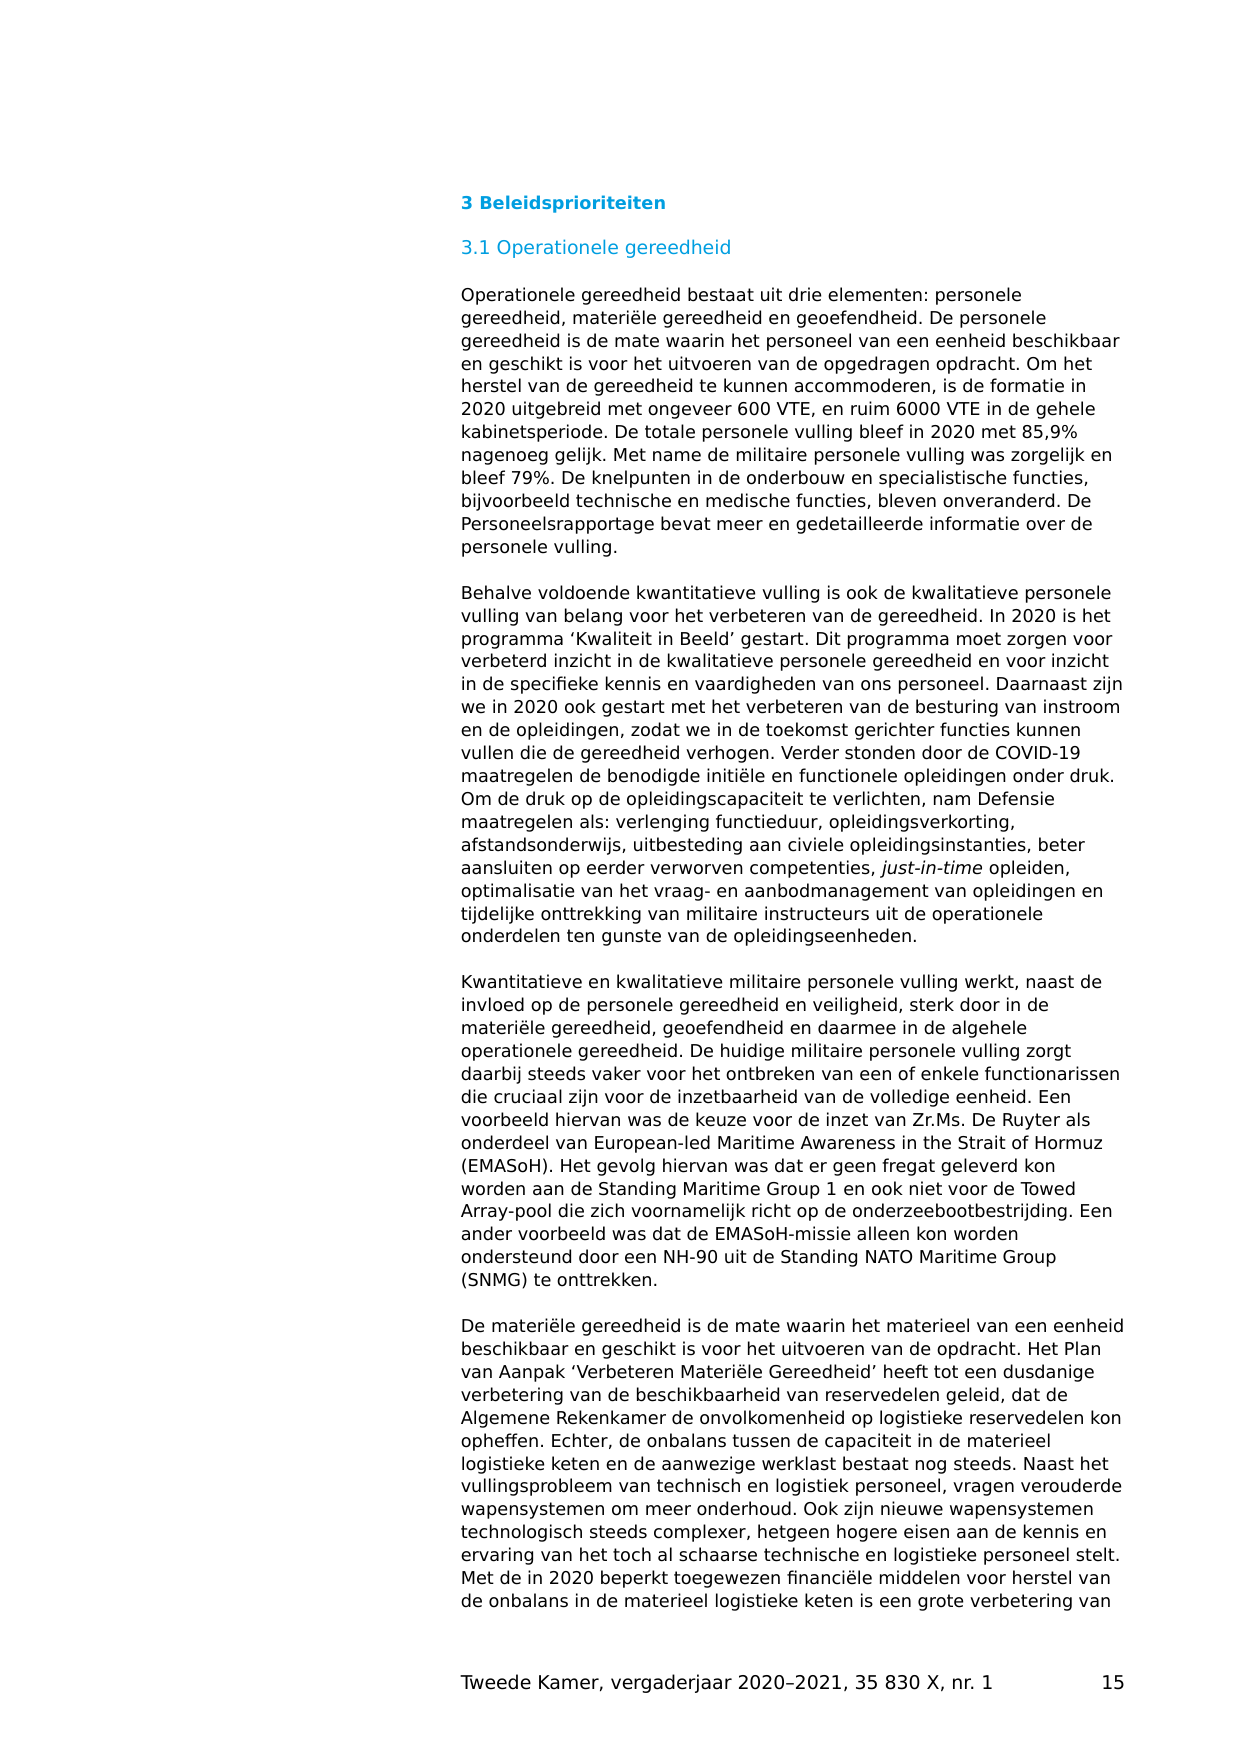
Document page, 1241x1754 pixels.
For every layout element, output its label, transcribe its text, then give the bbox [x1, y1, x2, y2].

title 3.1 Operationele gereedheid [461, 237, 1125, 259]
text Behalve voldoende kwantitatieve vulling is ook de kwalitatieve personele vulling van belang voor het verbeteren van de gereedheid. In 2020 is het programma ‘Kwaliteit in Beeld’ gestart. Dit programma moet zorgen voor verbeterd inzicht in de kwalitatieve personele gereedheid en voor inzicht in de specifieke kennis en vaardigheden van ons personeel. Daarnaast zijn we in 2020 ook gestart met het verbeteren van de besturing van instroom en de opleidingen, zodat we in de toekomst gerichter functies kunnen vullen die de gereedheid verhogen. Verder stonden door de COVID-19 maatregelen de benodigde initiële en functionele opleidingen onder druk. Om de druk op de opleidingscapaciteit te verlichten, nam Defensie maatregelen als: verlenging functieduur, opleidingsverkorting, afstandsonderwijs, uitbesteding aan civiele opleidingsinstanties, beter aansluiten op eerder verworven competenties, just-in-time opleiden, optimalisatie van het vraag- en aanbodmanagement van opleidingen en tijdelijke onttrekking van militaire instructeurs uit de operationele onderdelen ten gunste van de opleidingseenheden. [461, 581, 1125, 947]
text Kwantitatieve en kwalitatieve militaire personele vulling werkt, naast de invloed op de personele gereedheid en veiligheid, sterk door in de materiële gereedheid, geoefendheid en daarmee in de algehele operationele gereedheid. De huidige militaire personele vulling zorgt daarbij steeds vaker voor het ontbreken van een of enkele functionarissen die cruciaal zijn voor de inzetbaarheid van de volledige eenheid. Een voorbeeld hiervan was de keuze voor de inzet van Zr.Ms. De Ruyter als onderdeel van European-led Maritime Awareness in the Strait of Hormuz (EMASoH). Het gevolg hiervan was dat er geen fregat geleverd kon worden aan de Standing Maritime Group 1 en ook niet voor de Towed Array-pool die zich voornamelijk richt op de onderzeebootbestrijding. Een ander voorbeeld was dat de EMASoH-missie alleen kon worden ondersteund door een NH-90 uit de Standing NATO Maritime Group (SNMG) te onttrekken. [461, 970, 1125, 1291]
title 3 Beleidsprioriteiten [461, 191, 1125, 214]
text Operationele gereedheid bestaat uit drie elementen: personele gereedheid, materiële gereedheid en geoefendheid. De personele gereedheid is de mate waarin het personeel van een eenheid beschikbaar en geschikt is voor het uitvoeren van de opgedragen opdracht. Om het herstel van de gereedheid te kunnen accommoderen, is de formatie in 2020 uitgebreid met ongeveer 600 VTE, en ruim 6000 VTE in de gehele kabinetsperiode. De totale personele vulling bleef in 2020 met 85,9% nagenoeg gelijk. Met name de militaire personele vulling was zorgelijk en bleef 79%. De knelpunten in de onderbouw en specialistische functies, bijvoorbeeld technische en medische functies, bleven onveranderd. De Personeelsrapportage bevat meer en gedetailleerde informatie over de personele vulling. [461, 283, 1125, 558]
text De materiële gereedheid is de mate waarin het materieel van een eenheid beschikbaar en geschikt is voor het uitvoeren van de opdracht. Het Plan van Aanpak ‘Verbeteren Materiële Gereedheid’ heeft tot een dusdanige verbetering van de beschikbaarheid van reservedelen geleid, dat de Algemene Rekenkamer de onvolkomenheid op logistieke reservedelen kon opheffen. Echter, de onbalans tussen de capaciteit in de materieel logistieke keten en de aanwezige werklast bestaat nog steeds. Naast het vullingsprobleem van technisch en logistiek personeel, vragen verouderde wapensystemen om meer onderhoud. Ook zijn nieuwe wapensystemen technologisch steeds complexer, hetgeen hogere eisen aan de kennis en ervaring van het toch al schaarse technische en logistieke personeel stelt. Met de in 2020 beperkt toegewezen financiële middelen voor herstel van de onbalans in de materieel logistieke keten is een grote verbetering van [461, 1314, 1125, 1612]
